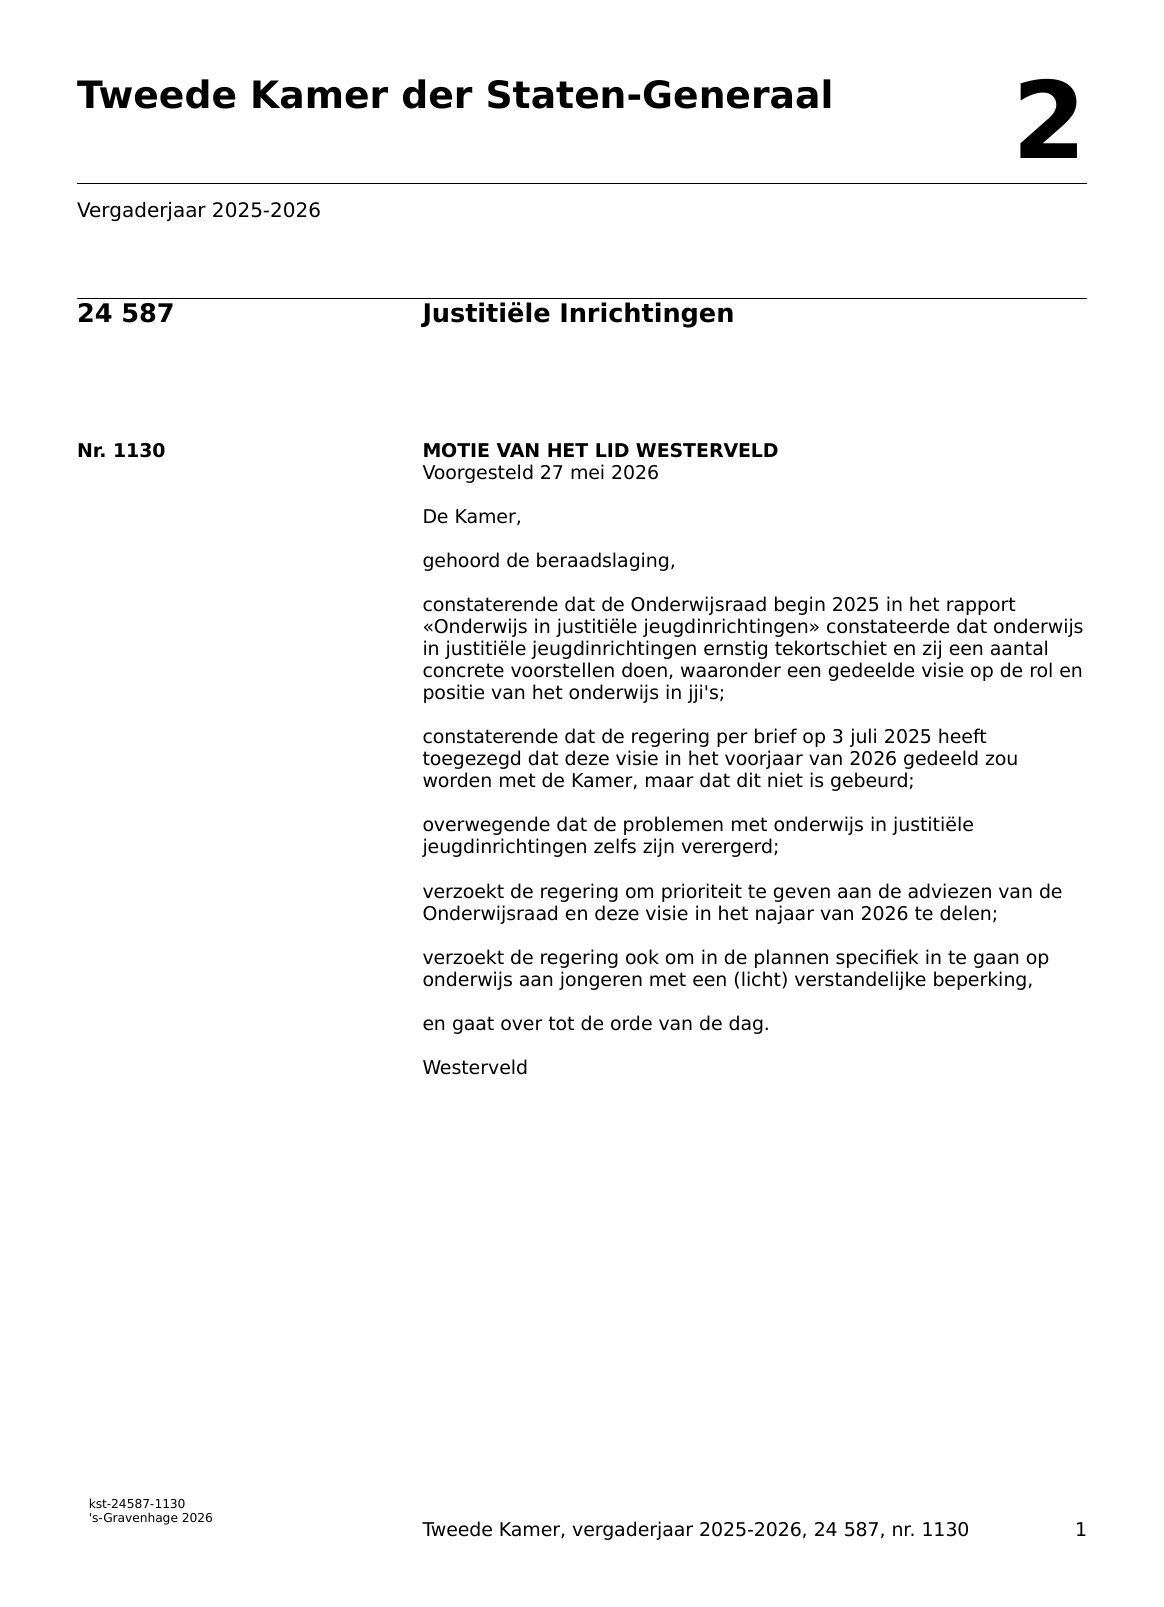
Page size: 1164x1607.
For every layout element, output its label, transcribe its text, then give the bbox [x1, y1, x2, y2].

subtitle 24 587 Justitiële Inrichtingen [77, 299, 1087, 329]
table_header 2 [886, 59, 1087, 183]
text Voorgesteld 27 mei 2026 [422, 462, 1087, 484]
text 's-Gravenhage 2026 [88, 1511, 323, 1525]
text kst-24587-1130 [88, 1497, 323, 1511]
text constaterende dat de regering per brief op 3 juli 2025 heeft toegezegd dat deze visie in het voorjaar van 2026 gedeeld zou worden met de Kamer, maar dat dit niet is gebeurd; [422, 726, 1087, 792]
text verzoekt de regering ook om in de plannen specifiek in te gaan op onderwijs aan jongeren met een (licht) verstandelijke beperking, [422, 947, 1087, 991]
table_header Tweede Kamer der Staten-Generaal [77, 59, 886, 183]
text constaterende dat de Onderwijsraad begin 2025 in het rapport «Onderwijs in justitiële jeugdinrichtingen» constateerde dat onderwijs in justitiële jeugdinrichtingen ernstig tekortschiet en zij een aantal concrete voorstellen doen, waaronder een gedeelde visie op de rol en positie van het onderwijs in jji's; [422, 594, 1087, 704]
text verzoekt de regering om prioriteit te geven aan de adviezen van de Onderwijsraad en deze visie in het najaar van 2026 te delen; [422, 881, 1087, 924]
text De Kamer, [422, 506, 1087, 528]
text overwegende dat de problemen met onderwijs in justitiële jeugdinrichtingen zelfs zijn verergerd; [422, 814, 1087, 858]
text en gaat over tot de orde van de dag. [422, 1013, 1087, 1035]
subtitle Nr. 1130 MOTIE VAN HET LID WESTERVELD [77, 440, 1087, 462]
text gehoord de beraadslaging, [422, 550, 1087, 572]
table_cell Vergaderjaar 2025-2026 [77, 184, 1087, 298]
text Westerveld [422, 1057, 1087, 1079]
